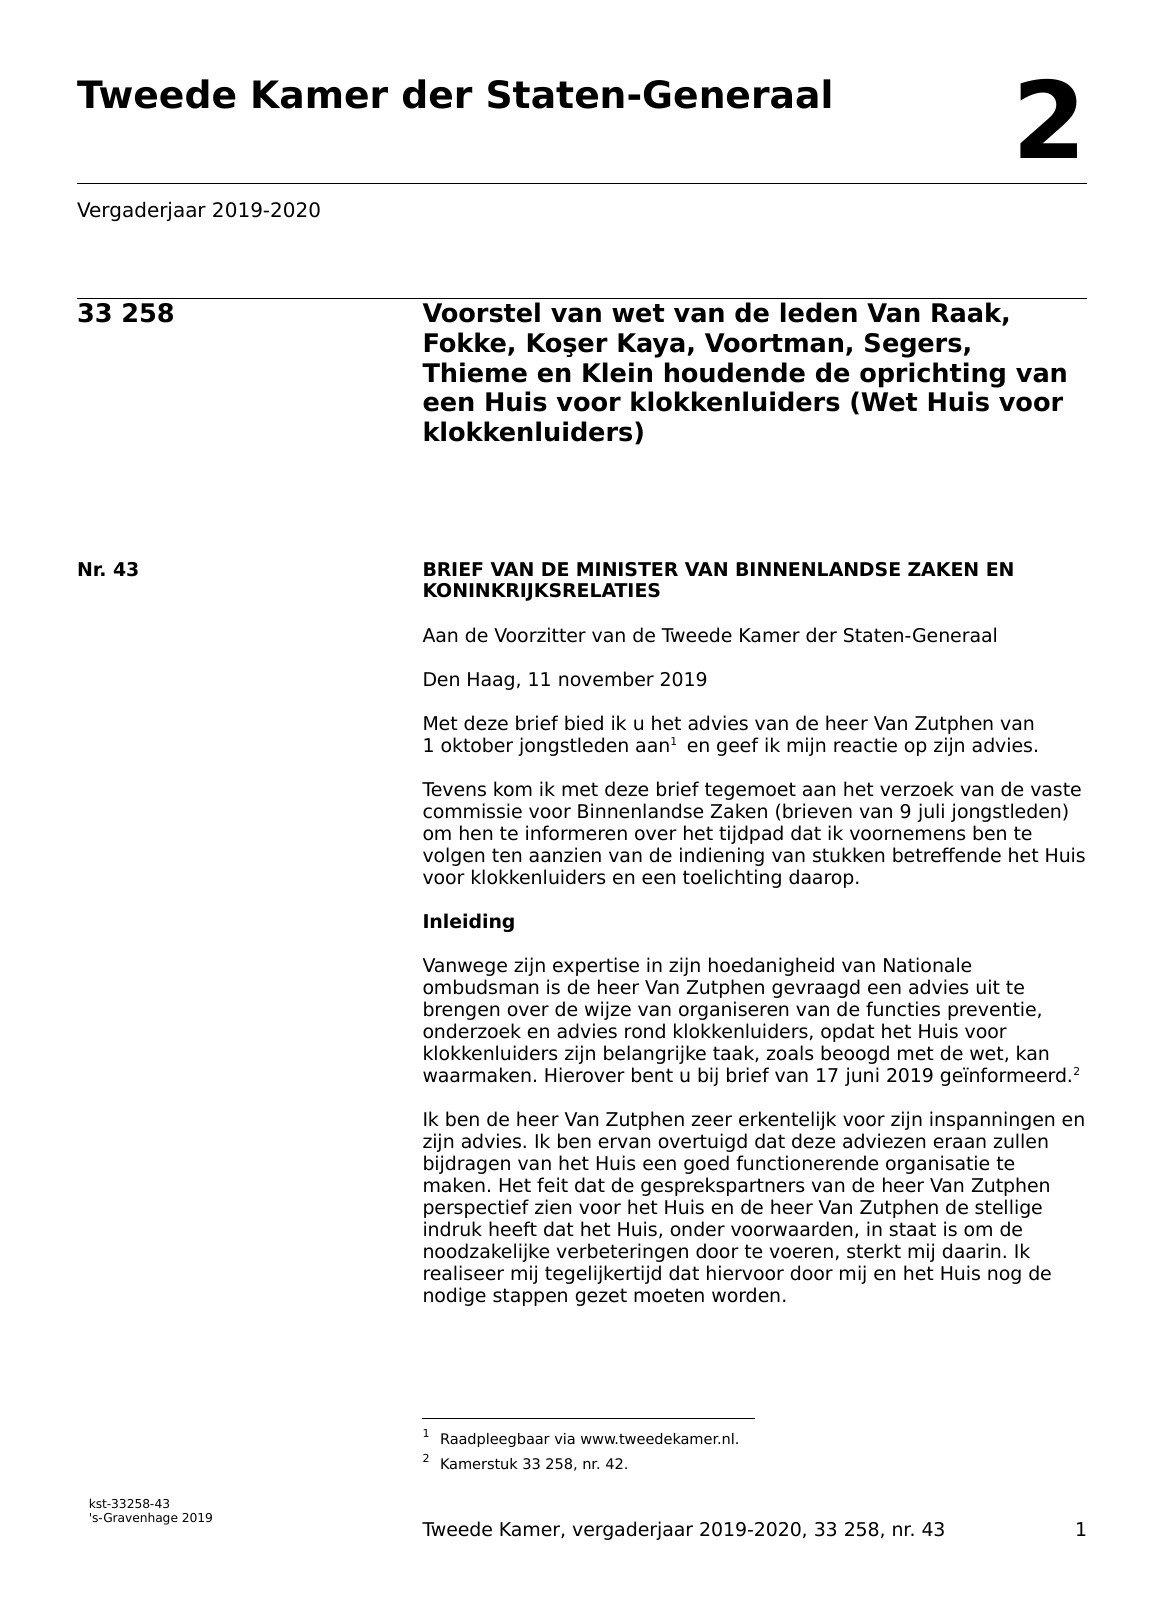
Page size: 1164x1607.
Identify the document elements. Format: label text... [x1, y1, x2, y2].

text Aan de Voorzitter van de Tweede Kamer der Staten-Generaal [422, 624, 1087, 647]
text Den Haag, 11 november 2019 [422, 669, 1087, 691]
text Met deze brief bied ik u het advies van de heer Van Zutphen van 1 oktober jongstleden aan en geef ik mijn reactie op zijn advies. [422, 713, 1087, 757]
text Kamerstuk 33 258, nr. 42. [422, 1452, 1087, 1474]
table_header 2 [886, 59, 1087, 183]
text Ik ben de heer Van Zutphen zeer erkentelijk voor zijn inspanningen en zijn advies. Ik ben ervan overtuigd dat deze adviezen eraan zullen bijdragen van het Huis een goed functionerende organisatie te maken. Het feit dat de gesprekspartners van de heer Van Zutphen perspectief zien voor het Huis en de heer Van Zutphen de stellige indruk heeft dat het Huis, onder voorwaarden, in staat is om de noodzakelijke verbeteringen door te voeren, sterkt mij daarin. Ik realiseer mij tegelijkertijd dat hiervoor door mij en het Huis nog de nodige stappen gezet moeten worden. [422, 1109, 1087, 1307]
subtitle Nr. 43 BRIEF VAN DE MINISTER VAN BINNENLANDSE ZAKEN EN KONINKRIJKSRELATIES [77, 558, 1087, 602]
subtitle Inleiding [422, 911, 1087, 933]
text Tevens kom ik met deze brief tegemoet aan het verzoek van de vaste commissie voor Binnenlandse Zaken (brieven van 9 juli jongstleden) om hen te informeren over het tijdpad dat ik voornemens ben te volgen ten aanzien van de indiening van stukken betreffende het Huis voor klokkenluiders en een toelichting daarop. [422, 779, 1087, 889]
subtitle 33 258 Voorstel van wet van de leden Van Raak, Fokke, Koşer Kaya, Voortman, Segers, Thieme en Klein houdende de oprichting van een Huis voor klokkenluiders (Wet Huis voor klokkenluiders) [77, 299, 1087, 447]
table_cell Vergaderjaar 2019-2020 [77, 184, 1087, 298]
text kst-33258-43 [88, 1497, 323, 1511]
table_header Tweede Kamer der Staten-Generaal [77, 59, 886, 183]
text Raadpleegbaar via www.tweedekamer.nl. [422, 1427, 1087, 1449]
text 's-Gravenhage 2019 [88, 1511, 323, 1525]
text Vanwege zijn expertise in zijn hoedanigheid van Nationale ombudsman is de heer Van Zutphen gevraagd een advies uit te brengen over de wijze van organiseren van de functies preventie, onderzoek en advies rond klokkenluiders, opdat het Huis voor klokkenluiders zijn belangrijke taak, zoals beoogd met de wet, kan waarmaken. Hierover bent u bij brief van 17 juni 2019 geïnformeerd. [422, 955, 1087, 1087]
